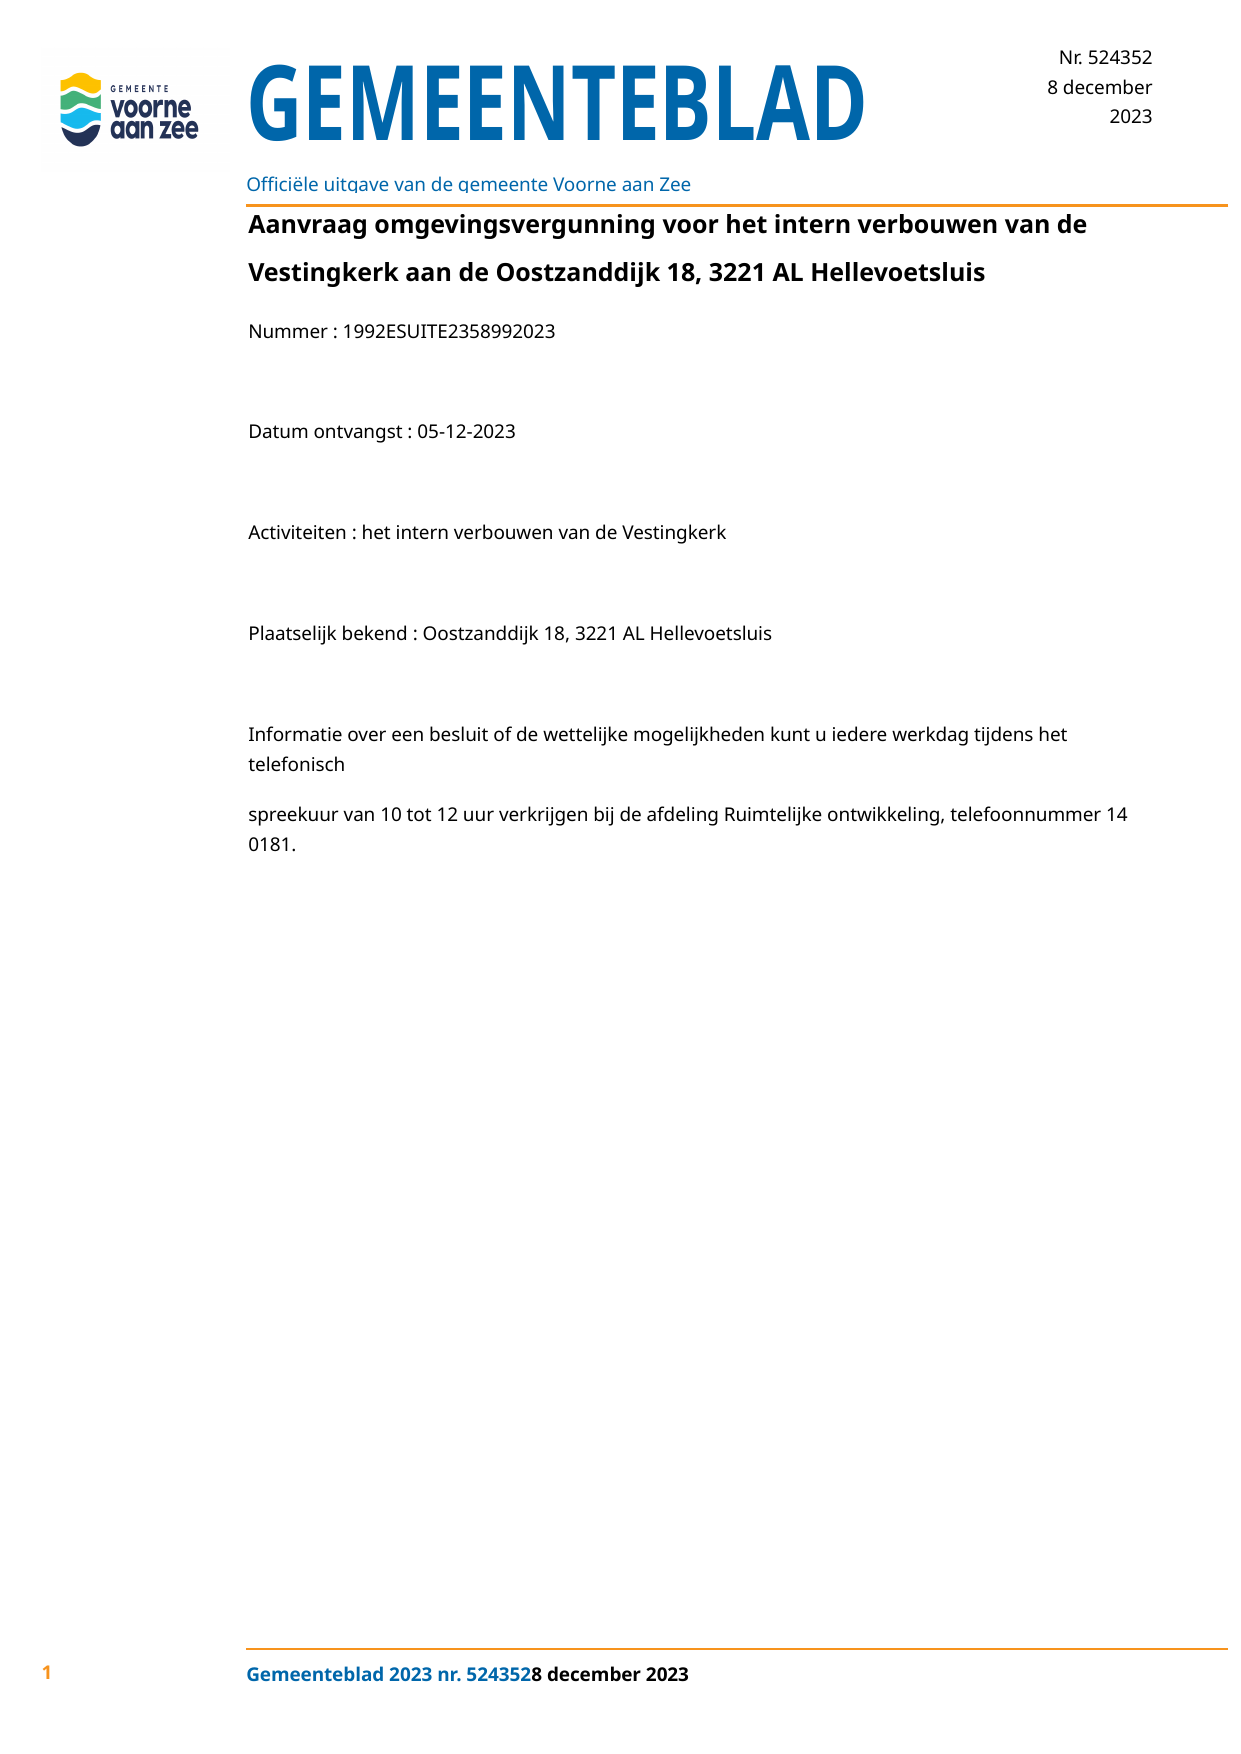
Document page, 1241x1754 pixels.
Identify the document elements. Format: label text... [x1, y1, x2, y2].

text Aanvraag omgevingsvergunning voor het intern verbouwen van de Vestingkerk aan de Oostzanddijk 18, 3221 AL Hellevoetsluis [248, 207, 1152, 288]
picture [41, 47, 231, 172]
text spreekuur van 10 tot 12 uur verkrijgen bij de afdeling Ruimtelijke ontwikkeling, telefoonnummer 14 0181. [248, 801, 1152, 857]
text Datum ontvangst : 05-12-2023 [248, 419, 1152, 444]
text Nummer : 1992ESUITE2358992023 [248, 318, 1152, 344]
text Activiteiten : het intern verbouwen van de Vestingkerk [248, 519, 1152, 545]
text Plaatselijk bekend : Oostzanddijk 18, 3221 AL Hellevoetsluis [248, 620, 1152, 646]
text Informatie over een besluit of de wettelijke mogelijkheden kunt u iedere werkdag tijdens het telefonisch [248, 721, 1152, 777]
